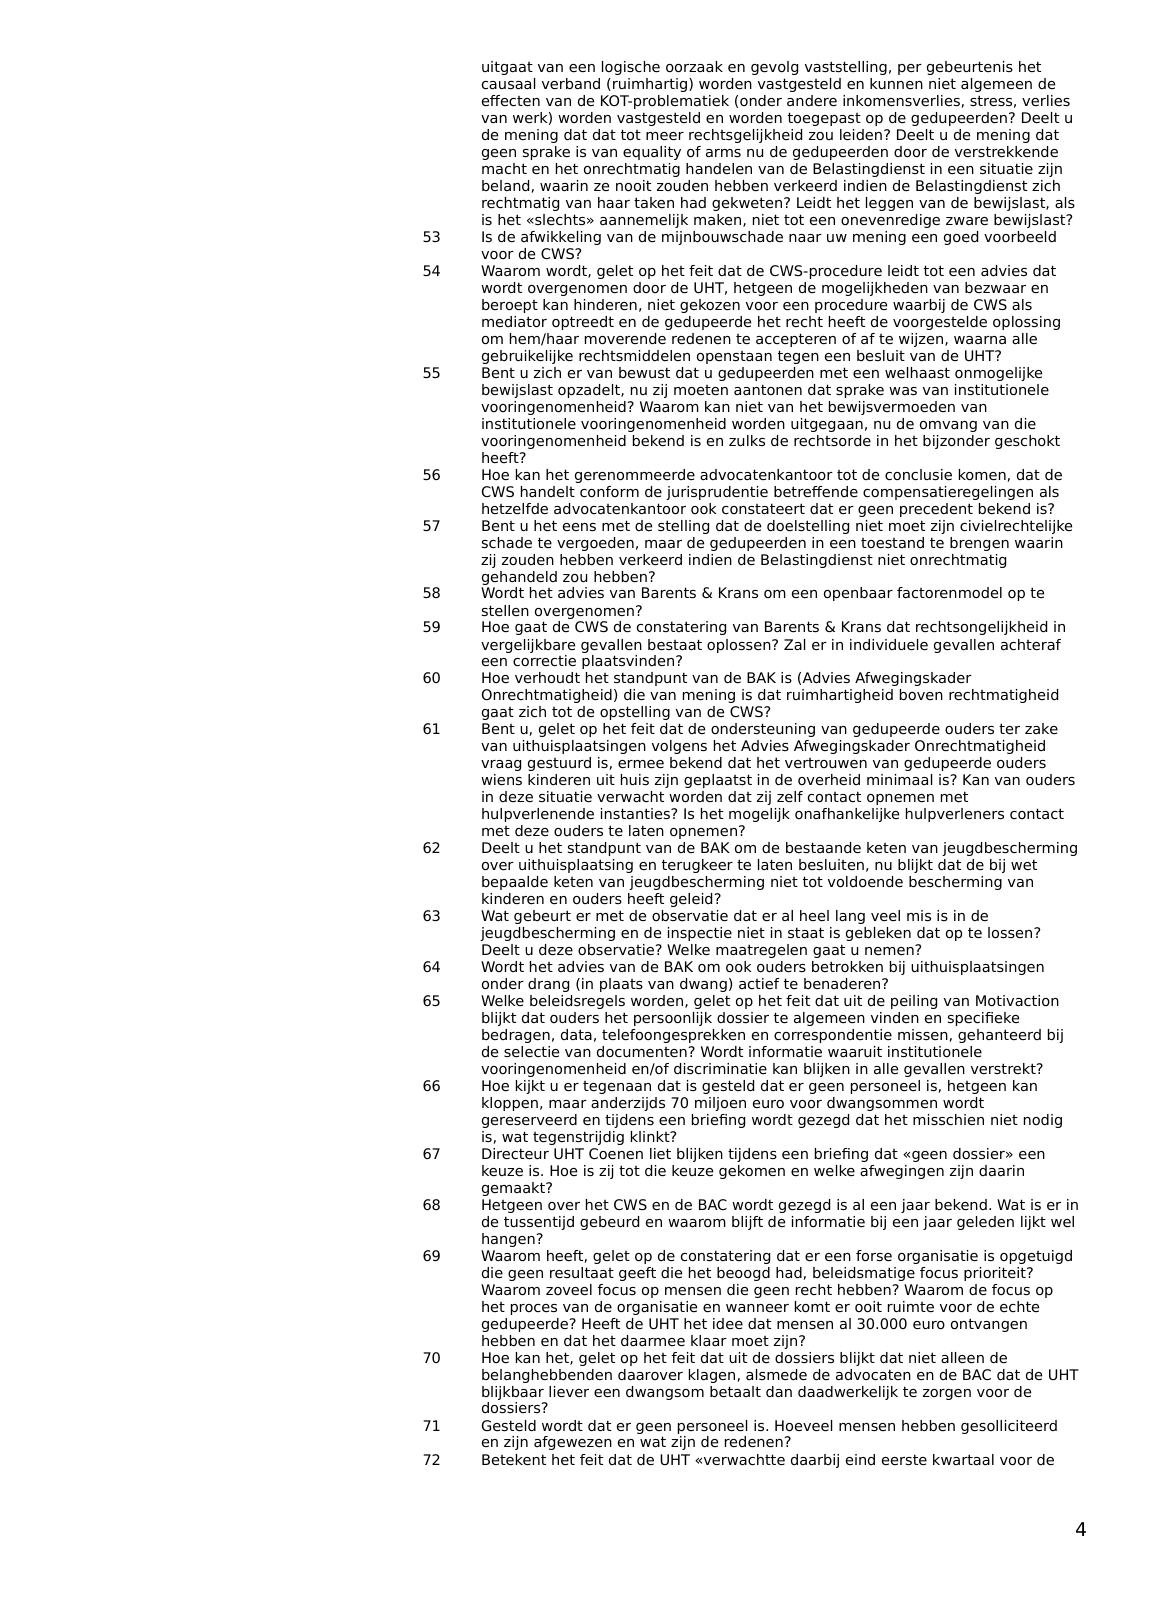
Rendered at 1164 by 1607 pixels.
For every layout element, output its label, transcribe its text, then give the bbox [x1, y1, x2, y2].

table_cell 55 [422, 365, 475, 467]
table_cell 58 [422, 585, 475, 619]
table_cell Bent u het eens met de stelling dat de doelstelling niet moet zijn civielrechtelijke schade te vergoeden, maar de gedupeerden in een toestand te brengen waarin zij zouden hebben verkeerd indien de Belastingdienst niet onrechtmatig gehandeld zou hebben? [475, 518, 1087, 585]
table_cell Hetgeen over het CWS en de BAC wordt gezegd is al een jaar bekend. Wat is er in de tussentijd gebeurd en waarom blijft de informatie bij een jaar geleden lijkt wel hangen? [475, 1197, 1087, 1248]
table_cell Directeur UHT Coenen liet blijken tijdens een briefing dat «geen dossier» een keuze is. Hoe is zij tot die keuze gekomen en welke afwegingen zijn daarin gemaakt? [475, 1146, 1087, 1197]
table_cell Waarom heeft, gelet op de constatering dat er een forse organisatie is opgetuigd die geen resultaat geeft die het beoogd had, beleidsmatige focus prioriteit? Waarom zoveel focus op mensen die geen recht hebben? Waarom de focus op het proces van de organisatie en wanneer komt er ooit ruimte voor de echte gedupeerde? Heeft de UHT het idee dat mensen al 30.000 euro ontvangen hebben en dat het daarmee klaar moet zijn? [475, 1248, 1087, 1349]
table_cell Bent u, gelet op het feit dat de ondersteuning van gedupeerde ouders ter zake van uithuisplaatsingen volgens het Advies Afwegingskader Onrechtmatigheid vraag gestuurd is, ermee bekend dat het vertrouwen van gedupeerde ouders wiens kinderen uit huis zijn geplaatst in de overheid minimaal is? Kan van ouders in deze situatie verwacht worden dat zij zelf contact opnemen met hulpverlenende instanties? Is het mogelijk onafhankelijke hulpverleners contact met deze ouders te laten opnemen? [475, 721, 1087, 840]
table_cell 72 [422, 1451, 475, 1468]
table_cell Wordt het advies van de BAK om ook ouders betrokken bij uithuisplaatsingen onder drang (in plaats van dwang) actief te benaderen? [475, 959, 1087, 993]
table_cell Hoe kan het, gelet op het feit dat uit de dossiers blijkt dat niet alleen de belanghebbenden daarover klagen, alsmede de advocaten en de BAC dat de UHT blijkbaar liever een dwangsom betaalt dan daadwerkelijk te zorgen voor de dossiers? [475, 1350, 1087, 1417]
table_cell 65 [422, 993, 475, 1078]
table_cell Waarom wordt, gelet op het feit dat de CWS-procedure leidt tot een advies dat wordt overgenomen door de UHT, hetgeen de mogelijkheden van bezwaar en beroept kan hinderen, niet gekozen voor een procedure waarbij de CWS als mediator optreedt en de gedupeerde het recht heeft de voorgestelde oplossing om hem/haar moverende redenen te accepteren of af te wijzen, waarna alle gebruikelijke rechtsmiddelen openstaan tegen een besluit van de UHT? [475, 263, 1087, 365]
table_cell 54 [422, 263, 475, 365]
table_cell 67 [422, 1146, 475, 1197]
table_cell Hoe kan het gerenommeerde advocatenkantoor tot de conclusie komen, dat de CWS handelt conform de jurisprudentie betreffende compensatieregelingen als hetzelfde advocatenkantoor ook constateert dat er geen precedent bekend is? [475, 467, 1087, 517]
table_cell 56 [422, 467, 475, 517]
table_cell Bent u zich er van bewust dat u gedupeerden met een welhaast onmogelijke bewijslast opzadelt, nu zij moeten aantonen dat sprake was van institutionele vooringenomenheid? Waarom kan niet van het bewijsvermoeden van institutionele vooringenomenheid worden uitgegaan, nu de omvang van die vooringenomenheid bekend is en zulks de rechtsorde in het bijzonder geschokt heeft? [475, 365, 1087, 467]
table_cell 60 [422, 670, 475, 721]
table_cell Hoe verhoudt het standpunt van de BAK is (Advies Afwegingskader Onrechtmatigheid) die van mening is dat ruimhartigheid boven rechtmatigheid gaat zich tot de opstelling van de CWS? [475, 670, 1087, 721]
table_cell 63 [422, 908, 475, 959]
table_cell [422, 59, 475, 229]
table_cell Wat gebeurt er met de observatie dat er al heel lang veel mis is in de jeugdbescherming en de inspectie niet in staat is gebleken dat op te lossen? Deelt u deze observatie? Welke maatregelen gaat u nemen? [475, 908, 1087, 959]
table_cell 59 [422, 619, 475, 670]
table_cell 69 [422, 1248, 475, 1349]
table_cell 66 [422, 1078, 475, 1146]
table_cell 62 [422, 840, 475, 908]
table_cell Betekent het feit dat de UHT «verwachtte daarbij eind eerste kwartaal voor de [475, 1451, 1087, 1468]
table_cell Hoe kijkt u er tegenaan dat is gesteld dat er geen personeel is, hetgeen kan kloppen, maar anderzijds 70 miljoen euro voor dwangsommen wordt gereserveerd en tijdens een briefing wordt gezegd dat het misschien niet nodig is, wat tegenstrijdig klinkt? [475, 1078, 1087, 1146]
table_cell uitgaat van een logische oorzaak en gevolg vaststelling, per gebeurtenis het causaal verband (ruimhartig) worden vastgesteld en kunnen niet algemeen de effecten van de KOT-problematiek (onder andere inkomensverlies, stress, verlies van werk) worden vastgesteld en worden toegepast op de gedupeerden? Deelt u de mening dat dat tot meer rechtsgelijkheid zou leiden? Deelt u de mening dat geen sprake is van equality of arms nu de gedupeerden door de verstrekkende macht en het onrechtmatig handelen van de Belastingdienst in een situatie zijn beland, waarin ze nooit zouden hebben verkeerd indien de Belastingdienst zich rechtmatig van haar taken had gekweten? Leidt het leggen van de bewijslast, als is het «slechts» aannemelijk maken, niet tot een onevenredige zware bewijslast? [475, 59, 1087, 229]
table_cell 53 [422, 229, 475, 263]
table_cell 57 [422, 518, 475, 585]
table_cell 68 [422, 1197, 475, 1248]
table_cell 71 [422, 1418, 475, 1451]
table_cell 70 [422, 1350, 475, 1417]
table_cell Wordt het advies van Barents & Krans om een openbaar factorenmodel op te stellen overgenomen? [475, 585, 1087, 619]
table_cell Gesteld wordt dat er geen personeel is. Hoeveel mensen hebben gesolliciteerd en zijn afgewezen en wat zijn de redenen? [475, 1418, 1087, 1451]
table_cell 61 [422, 721, 475, 840]
table_cell Hoe gaat de CWS de constatering van Barents & Krans dat rechtsongelijkheid in vergelijkbare gevallen bestaat oplossen? Zal er in individuele gevallen achteraf een correctie plaatsvinden? [475, 619, 1087, 670]
table_cell Is de afwikkeling van de mijnbouwschade naar uw mening een goed voorbeeld voor de CWS? [475, 229, 1087, 263]
table_cell 64 [422, 959, 475, 993]
table_cell Welke beleidsregels worden, gelet op het feit dat uit de peiling van Motivaction blijkt dat ouders het persoonlijk dossier te algemeen vinden en specifieke bedragen, data, telefoongesprekken en correspondentie missen, gehanteerd bij de selectie van documenten? Wordt informatie waaruit institutionele vooringenomenheid en/of discriminatie kan blijken in alle gevallen verstrekt? [475, 993, 1087, 1078]
table_cell Deelt u het standpunt van de BAK om de bestaande keten van jeugdbescherming over uithuisplaatsing en terugkeer te laten besluiten, nu blijkt dat de bij wet bepaalde keten van jeugdbescherming niet tot voldoende bescherming van kinderen en ouders heeft geleid? [475, 840, 1087, 908]
